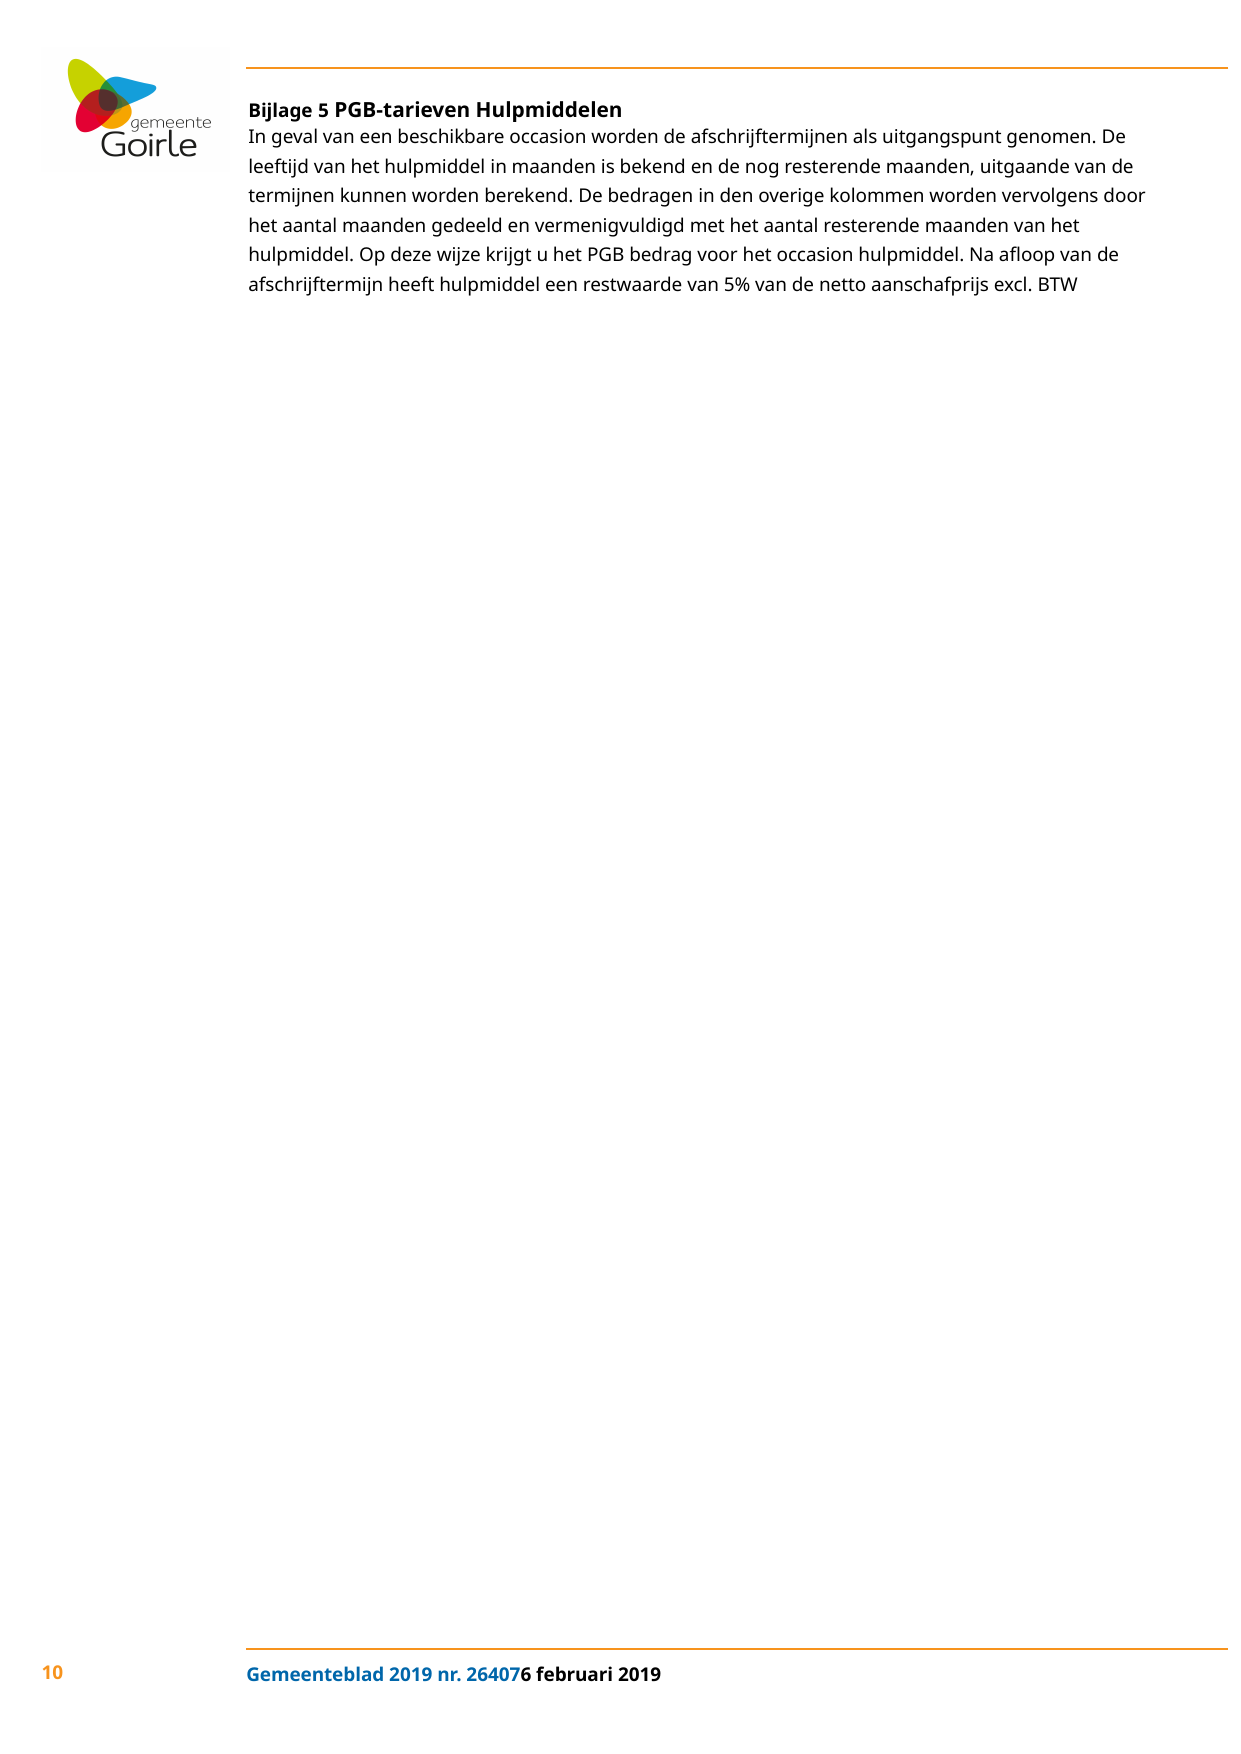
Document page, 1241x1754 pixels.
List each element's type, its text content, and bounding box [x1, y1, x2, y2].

text In geval van een beschikbare occasion worden de afschrijftermijnen als uitgangspunt genomen. De leeftijd van het hulpmiddel in maanden is bekend en de nog resterende maanden, uitgaande van de termijnen kunnen worden berekend. De bedragen in den overige kolommen worden vervolgens door het aantal maanden gedeeld en vermenigvuldigd met het aantal resterende maanden van het hulpmiddel. Op deze wijze krijgt u het PGB bedrag voor het occasion hulpmiddel. Na afloop van de afschrijftermijn heeft hulpmiddel een restwaarde van 5% van de netto aanschafprijs excl. BTW [248, 123, 1152, 297]
picture [41, 47, 231, 172]
text Bijlage 5 PGB-tarieven Hulpmiddelen [248, 95, 1152, 123]
